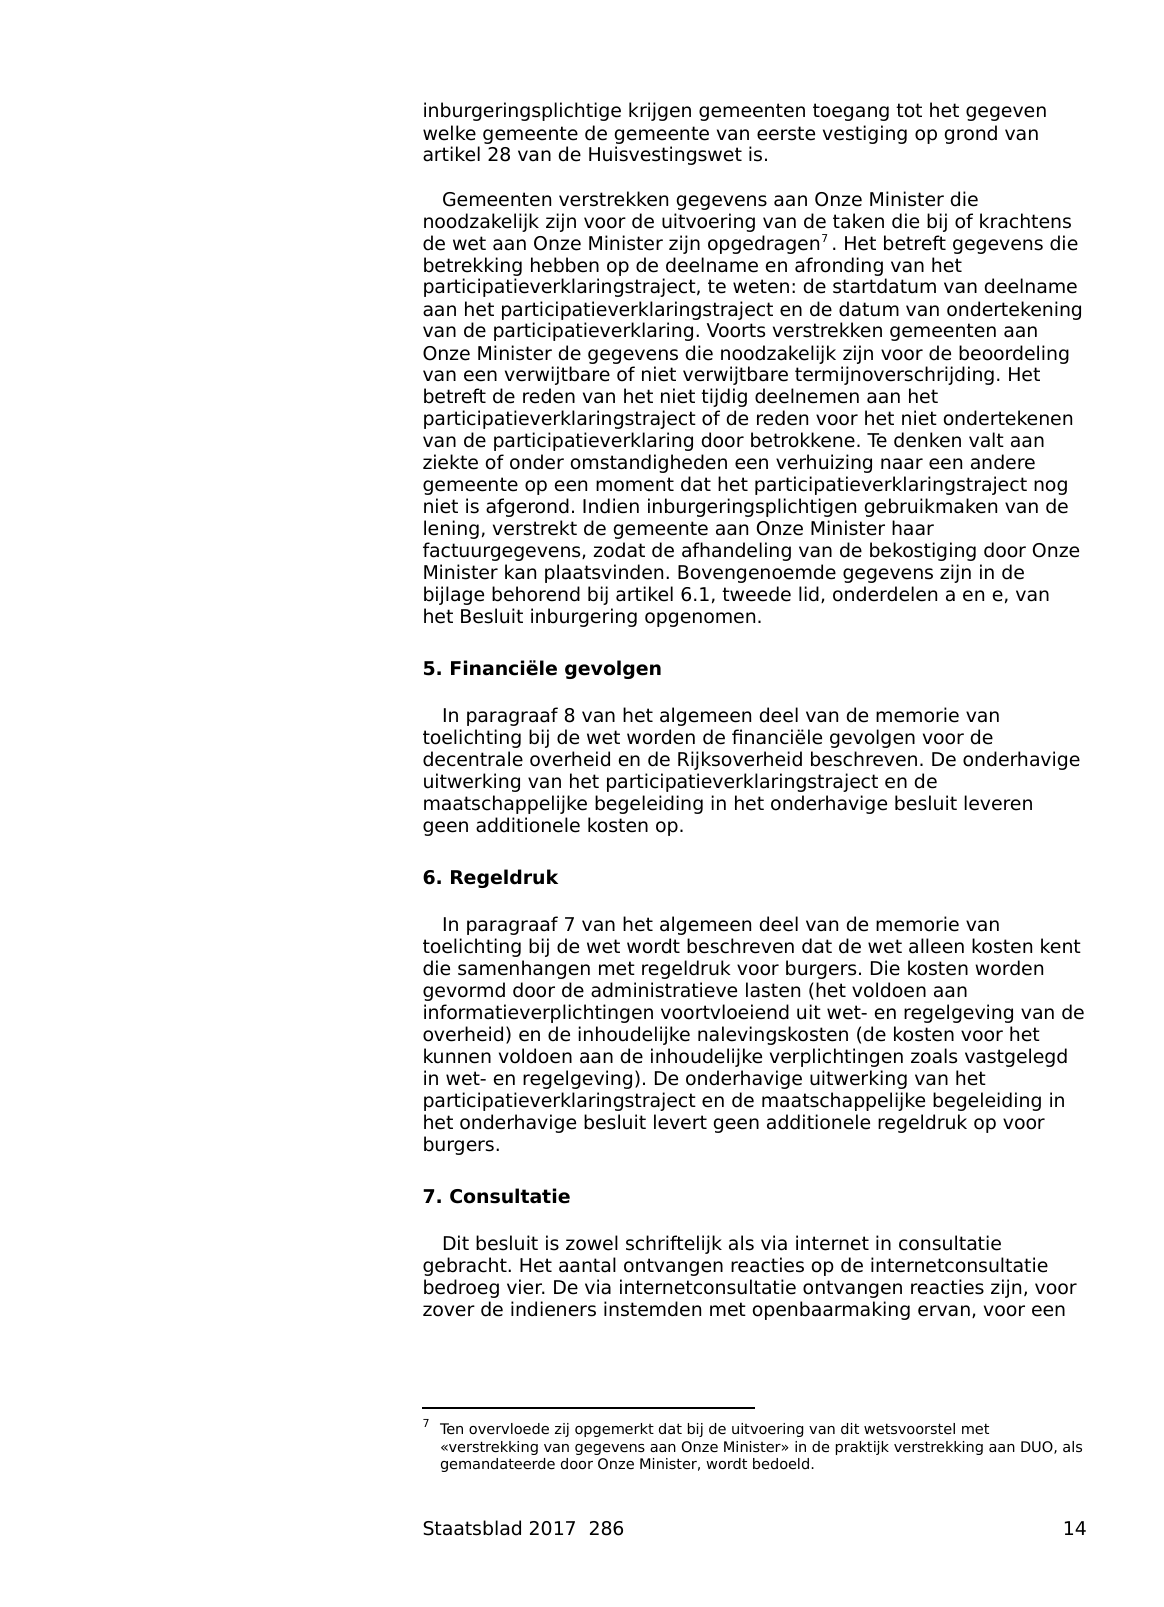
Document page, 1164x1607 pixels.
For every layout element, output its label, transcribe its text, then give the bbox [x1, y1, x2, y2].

text Gemeenten verstrekken gegevens aan Onze Minister die noodzakelijk zijn voor de uitvoering van de taken die bij of krachtens de wet aan Onze Minister zijn opgedragen. Het betreft gegevens die betrekking hebben op de deelname en afronding van het participatieverklaringstraject, te weten: de startdatum van deelname aan het participatieverklaringstraject en de datum van ondertekening van de participatieverklaring. Voorts verstrekken gemeenten aan Onze Minister de gegevens die noodzakelijk zijn voor de beoordeling van een verwijtbare of niet verwijtbare termijnoverschrijding. Het betreft de reden van het niet tijdig deelnemen aan het participatieverklaringstraject of de reden voor het niet ondertekenen van de participatieverklaring door betrokkene. Te denken valt aan ziekte of onder omstandigheden een verhuizing naar een andere gemeente op een moment dat het participatieverklaringstraject nog niet is afgerond. Indien inburgeringsplichtigen gebruikmaken van de lening, verstrekt de gemeente aan Onze Minister haar factuurgegevens, zodat de afhandeling van de bekostiging door Onze Minister kan plaatsvinden. Bovengenoemde gegevens zijn in de bijlage behorend bij artikel 6.1, tweede lid, onderdelen a en e, van het Besluit inburgering opgenomen. [422, 188, 1087, 628]
text In paragraaf 7 van het algemeen deel van de memorie van toelichting bij de wet wordt beschreven dat de wet alleen kosten kent die samenhangen met regeldruk voor burgers. Die kosten worden gevormd door de administratieve lasten (het voldoen aan informatieverplichtingen voortvloeiend uit wet- en regelgeving van de overheid) en de inhoudelijke nalevingskosten (de kosten voor het kunnen voldoen aan de inhoudelijke verplichtingen zoals vastgelegd in wet- en regelgeving). De onderhavige uitwerking van het participatieverklaringstraject en de maatschappelijke begeleiding in het onderhavige besluit levert geen additionele regeldruk op voor burgers. [422, 914, 1087, 1156]
subtitle 5. Financiële gevolgen [422, 658, 1087, 680]
text Ten overvloede zij opgemerkt dat bij de uitvoering van dit wetsvoorstel met «verstrekking van gegevens aan Onze Minister» in de praktijk verstrekking aan DUO, als gemandateerde door Onze Minister, wordt bedoeld. [422, 1417, 1087, 1473]
subtitle 7. Consultatie [422, 1186, 1087, 1208]
text Dit besluit is zowel schriftelijk als via internet in consultatie gebracht. Het aantal ontvangen reacties op de internetconsultatie bedroeg vier. De via internetconsultatie ontvangen reacties zijn, voor zover de indieners instemden met openbaarmaking ervan, voor een [422, 1233, 1087, 1321]
subtitle 6. Regeldruk [422, 867, 1087, 889]
text In paragraaf 8 van het algemeen deel van de memorie van toelichting bij de wet worden de financiële gevolgen voor de decentrale overheid en de Rijksoverheid beschreven. De onderhavige uitwerking van het participatieverklaringstraject en de maatschappelijke begeleiding in het onderhavige besluit leveren geen additionele kosten op. [422, 705, 1087, 837]
text inburgeringsplichtige krijgen gemeenten toegang tot het gegeven welke gemeente de gemeente van eerste vestiging op grond van artikel 28 van de Huisvestingswet is. [422, 100, 1087, 166]
